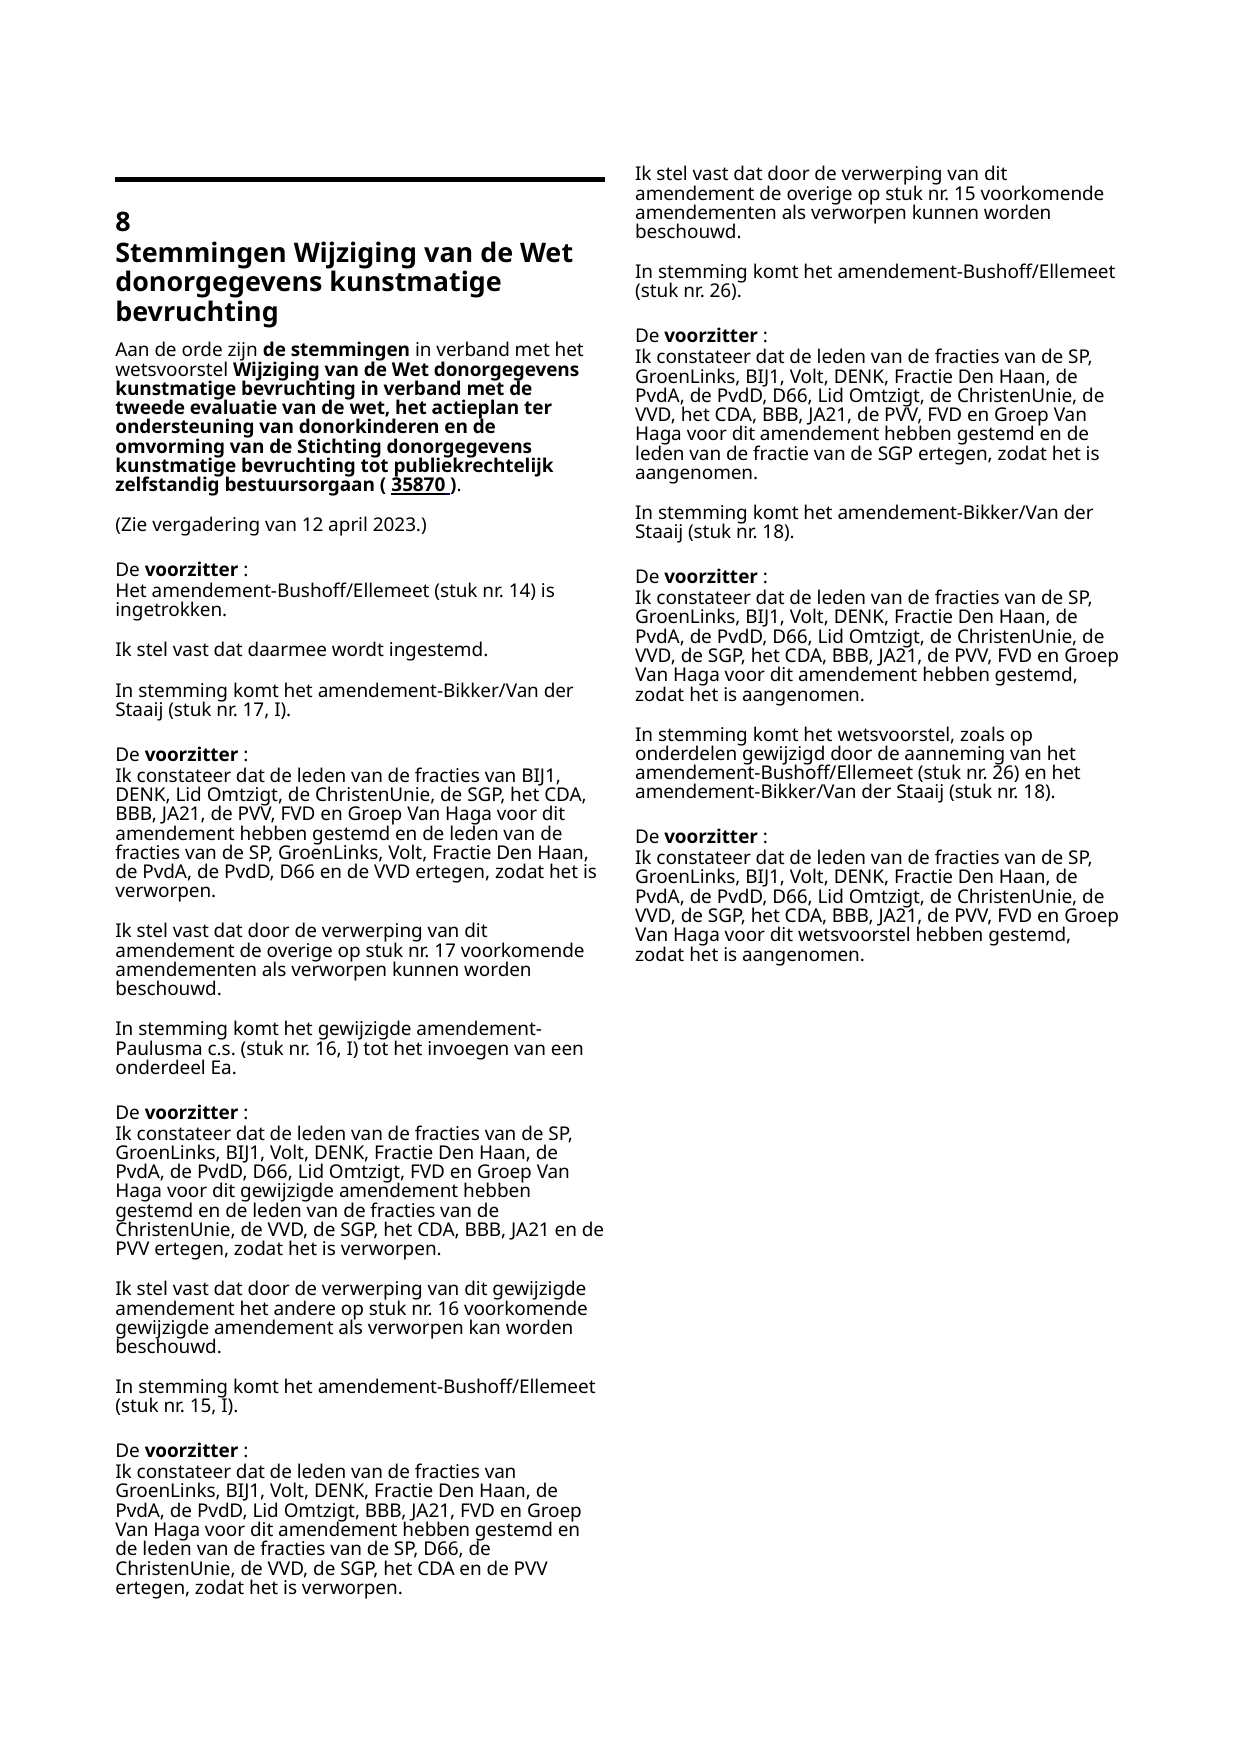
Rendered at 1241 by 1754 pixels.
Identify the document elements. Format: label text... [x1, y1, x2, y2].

text De voorzitter : [635, 563, 1125, 589]
text In stemming komt het amendement-Bikker/Van der Staaij (stuk nr. 17, I). [115, 682, 605, 720]
text Stemmingen Wijziging van de Wet donorgegevens kunstmatige bevruchting [115, 239, 605, 341]
text De voorzitter : [635, 323, 1125, 348]
text 8 [115, 203, 605, 239]
text Ik stel vast dat door de verwerping van dit amendement de overige op stuk nr. 15 voorkomende amendementen als verworpen kunnen worden beschouwd. [635, 165, 1125, 242]
text Ik constateer dat de leden van de fracties van BIJ1, DENK, Lid Omtzigt, de ChristenUnie, de SGP, het CDA, BBB, JA21, de PVV, FVD en Groep Van Haga voor dit amendement hebben gestemd en de leden van de fracties van de SP, GroenLinks, Volt, Fractie Den Haan, de PvdA, de PvdD, D66 en de VVD ertegen, zodat het is verworpen. [115, 767, 605, 902]
text Ik constateer dat de leden van de fracties van de SP, GroenLinks, BIJ1, Volt, DENK, Fractie Den Haan, de PvdA, de PvdD, D66, Lid Omtzigt, de ChristenUnie, de VVD, de SGP, het CDA, BBB, JA21, de PVV, FVD en Groep Van Haga voor dit wetsvoorstel hebben gestemd, zodat het is aangenomen. [635, 849, 1125, 965]
text Ik constateer dat de leden van de fracties van de SP, GroenLinks, BIJ1, Volt, DENK, Fractie Den Haan, de PvdA, de PvdD, D66, Lid Omtzigt, FVD en Groep Van Haga voor dit gewijzigde amendement hebben gestemd en de leden van de fracties van de ChristenUnie, de VVD, de SGP, het CDA, BBB, JA21 en de PVV ertegen, zodat het is verworpen. [115, 1124, 605, 1259]
text Ik constateer dat de leden van de fracties van de SP, GroenLinks, BIJ1, Volt, DENK, Fractie Den Haan, de PvdA, de PvdD, D66, Lid Omtzigt, de ChristenUnie, de VVD, de SGP, het CDA, BBB, JA21, de PVV, FVD en Groep Van Haga voor dit amendement hebben gestemd, zodat het is aangenomen. [635, 589, 1125, 705]
text Het amendement-Bushoff/Ellemeet (stuk nr. 14) is ingetrokken. [115, 582, 605, 621]
text Ik stel vast dat daarmee wordt ingestemd. [115, 641, 605, 661]
text Aan de orde zijn de stemmingen in verband met het wetsvoorstel Wijziging van de Wet donorgegevens kunstmatige bevruchting in verband met de tweede evaluatie van de wet, het actieplan ter ondersteuning van donorkinderen en de omvorming van de Stichting donorgegevens kunstmatige bevruchting tot publiekrechtelijk zelfstandig bestuursorgaan ( 35870 ). [115, 341, 605, 496]
text In stemming komt het amendement-Bikker/Van der Staaij (stuk nr. 18). [635, 504, 1125, 543]
text De voorzitter : [635, 823, 1125, 849]
text In stemming komt het wetsvoorstel, zoals op onderdelen gewijzigd door de aanneming van het amendement-Bushoff/Ellemeet (stuk nr. 26) en het amendement-Bikker/Van der Staaij (stuk nr. 18). [635, 726, 1125, 803]
text Ik constateer dat de leden van de fracties van de SP, GroenLinks, BIJ1, Volt, DENK, Fractie Den Haan, de PvdA, de PvdD, D66, Lid Omtzigt, de ChristenUnie, de VVD, het CDA, BBB, JA21, de PVV, FVD en Groep Van Haga voor dit amendement hebben gestemd en de leden van de fractie van de SGP ertegen, zodat het is aangenomen. [635, 348, 1125, 483]
text Ik constateer dat de leden van de fracties van GroenLinks, BIJ1, Volt, DENK, Fractie Den Haan, de PvdA, de PvdD, Lid Omtzigt, BBB, JA21, FVD en Groep Van Haga voor dit amendement hebben gestemd en de leden van de fracties van de SP, D66, de ChristenUnie, de VVD, de SGP, het CDA en de PVV ertegen, zodat het is verworpen. [115, 1463, 605, 1598]
text In stemming komt het amendement-Bushoff/Ellemeet (stuk nr. 15, I). [115, 1378, 605, 1417]
text Ik stel vast dat door de verwerping van dit gewijzigde amendement het andere op stuk nr. 16 voorkomende gewijzigde amendement als verworpen kan worden beschouwd. [115, 1280, 605, 1357]
text De voorzitter : [115, 741, 605, 767]
text De voorzitter : [115, 1437, 605, 1463]
text In stemming komt het amendement-Bushoff/Ellemeet (stuk nr. 26). [635, 263, 1125, 302]
text De voorzitter : [115, 556, 605, 582]
text De voorzitter : [115, 1099, 605, 1124]
text Ik stel vast dat door de verwerping van dit amendement de overige op stuk nr. 17 voorkomende amendementen als verworpen kunnen worden beschouwd. [115, 922, 605, 999]
text (Zie vergadering van 12 april 2023.) [115, 516, 605, 536]
text In stemming komt het gewijzigde amendement-Paulusma c.s. (stuk nr. 16, I) tot het invoegen van een onderdeel Ea. [115, 1020, 605, 1078]
